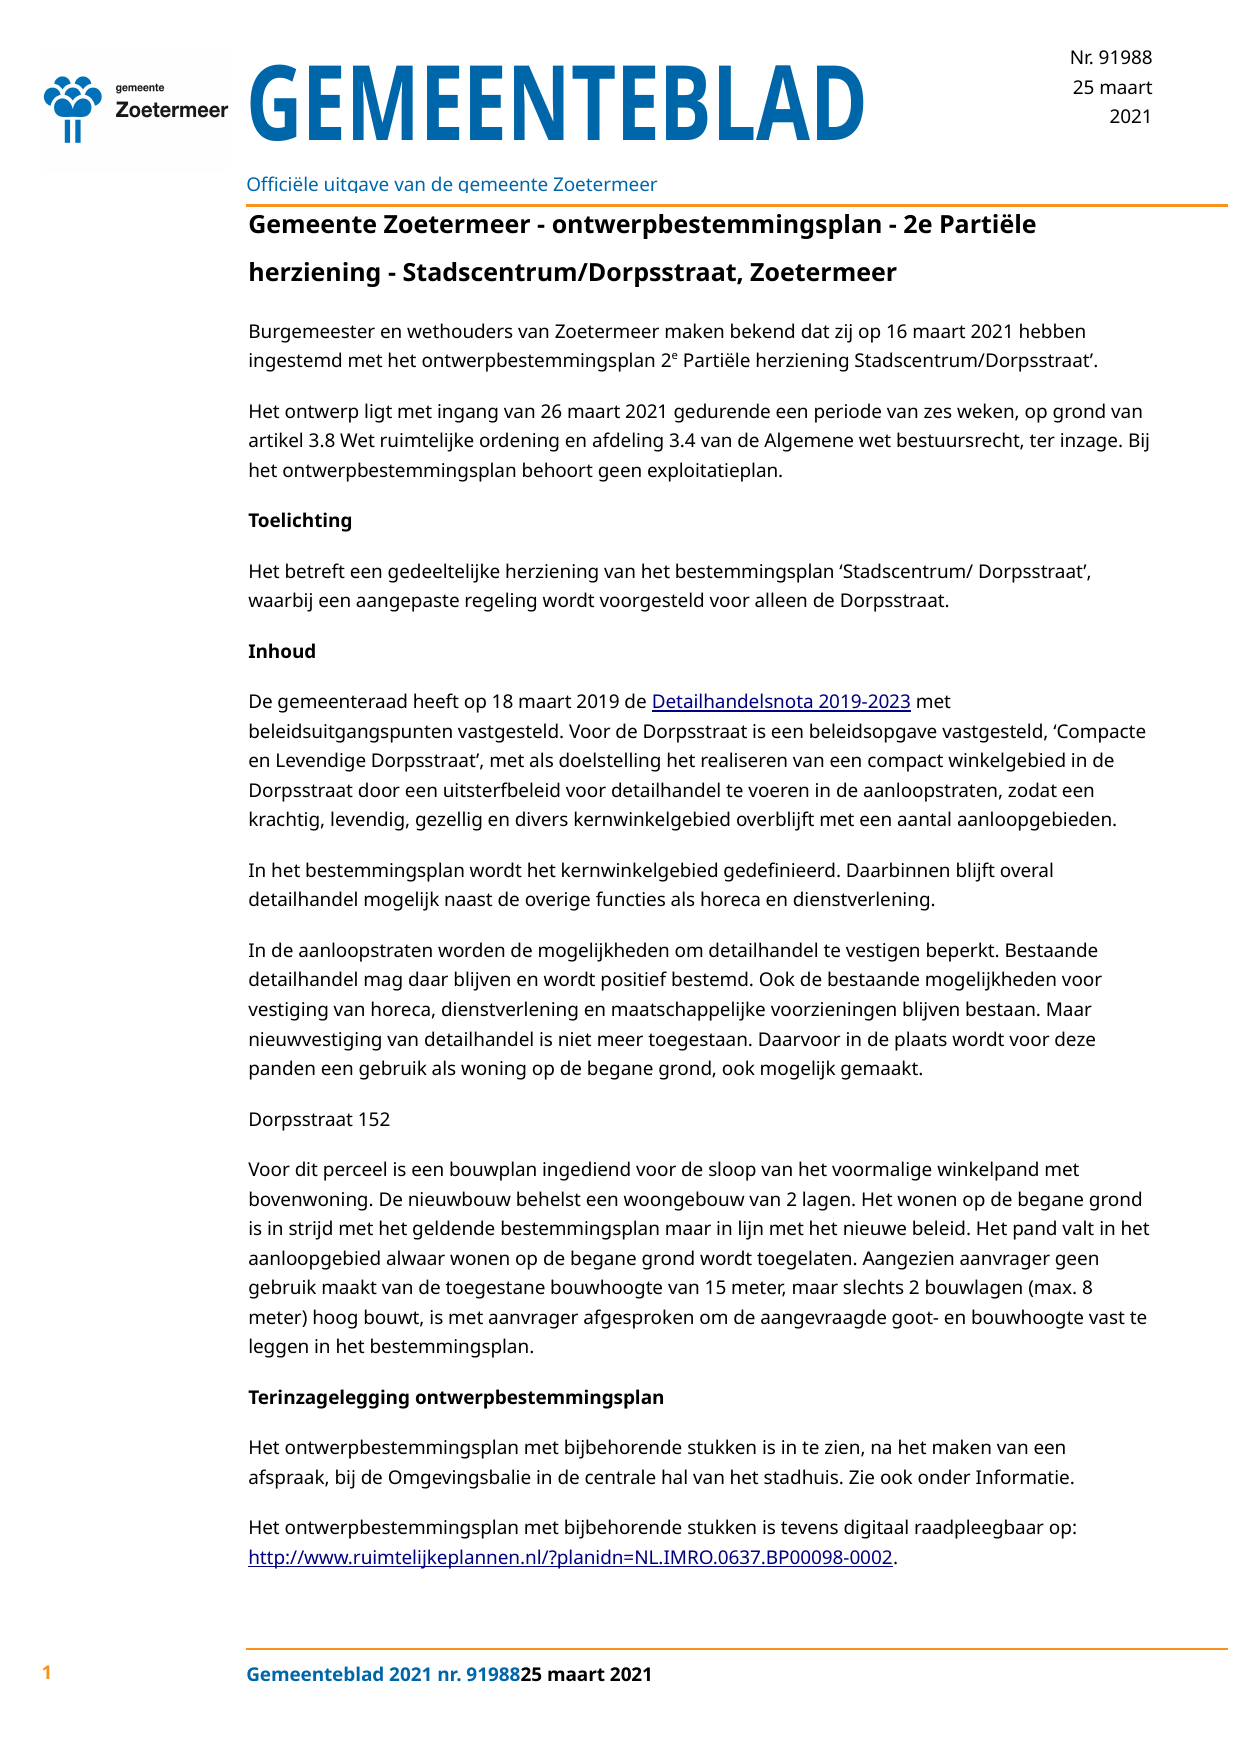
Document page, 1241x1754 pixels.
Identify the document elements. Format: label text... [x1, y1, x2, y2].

text Gemeente Zoetermeer - ontwerpbestemmingsplan - 2e Partiële herziening - Stadscentrum/Dorpsstraat, Zoetermeer [248, 207, 1152, 288]
text Het ontwerpbestemmingsplan met bijbehorende stukken is in te zien, na het maken van een afspraak, bij de Omgevingsbalie in de centrale hal van het stadhuis. Zie ook onder Informatie. [248, 1434, 1152, 1490]
text In de aanloopstraten worden de mogelijkheden om detailhandel te vestigen beperkt. Bestaande detailhandel mag daar blijven en wordt positief bestemd. Ook de bestaande mogelijkheden voor vestiging van horeca, dienstverlening en maatschappelijke voorzieningen blijven bestaan. Maar nieuwvestiging van detailhandel is niet meer toegestaan. Daarvoor in de plaats wordt voor deze panden een gebruik als woning op de begane grond, ook mogelijk gemaakt. [248, 937, 1152, 1081]
picture [41, 47, 231, 172]
text Inhoud [248, 638, 1152, 664]
text Voor dit perceel is een bouwplan ingediend voor de sloop van het voormalige winkelpand met bovenwoning. De nieuwbouw behelst een woongebouw van 2 lagen. Het wonen op de begane grond is in strijd met het geldende bestemmingsplan maar in lijn met het nieuwe beleid. Het pand valt in het aanloopgebied alwaar wonen op de begane grond wordt toegelaten. Aangezien aanvrager geen gebruik maakt van de toegestane bouwhoogte van 15 meter, maar slechts 2 bouwlagen (max. 8 meter) hoog bouwt, is met aanvrager afgesproken om de aangevraagde goot- en bouwhoogte vast te leggen in het bestemmingsplan. [248, 1156, 1152, 1359]
text Het ontwerp ligt met ingang van 26 maart 2021 gedurende een periode van zes weken, op grond van artikel 3.8 Wet ruimtelijke ordening en afdeling 3.4 van de Algemene wet bestuursrecht, ter inzage. Bij het ontwerpbestemmingsplan behoort geen exploitatieplan. [248, 398, 1152, 483]
text Burgemeester en wethouders van Zoetermeer maken bekend dat zij op 16 maart 2021 hebben ingestemd met het ontwerpbestemmingsplan 2e Partiële herziening Stadscentrum/Dorpsstraat’. [248, 318, 1152, 373]
text In het bestemmingsplan wordt het kernwinkelgebied gedefinieerd. Daarbinnen blijft overal detailhandel mogelijk naast de overige functies als horeca en dienstverlening. [248, 857, 1152, 912]
text Het betreft een gedeeltelijke herziening van het bestemmingsplan ‘Stadscentrum/ Dorpsstraat’, waarbij een aangepaste regeling wordt voorgesteld voor alleen de Dorpsstraat. [248, 558, 1152, 613]
text Terinzagelegging ontwerpbestemmingsplan [248, 1384, 1152, 1410]
text Toelichting [248, 507, 1152, 533]
text Dorpsstraat 152 [248, 1106, 1152, 1132]
text Het ontwerpbestemmingsplan met bijbehorende stukken is tevens digitaal raadpleegbaar op: http://www.ruimtelijkeplannen.nl/?planidn=NL.IMRO.0637.BP00098-0002. [248, 1514, 1152, 1570]
text De gemeenteraad heeft op 18 maart 2019 de Detailhandelsnota 2019-2023 met beleidsuitgangspunten vastgesteld. Voor de Dorpsstraat is een beleidsopgave vastgesteld, ‘Compacte en Levendige Dorpsstraat’, met als doelstelling het realiseren van een compact winkelgebied in de Dorpsstraat door een uitsterfbeleid voor detailhandel te voeren in de aanloopstraten, zodat een krachtig, levendig, gezellig en divers kernwinkelgebied overblijft met een aantal aanloopgebieden. [248, 688, 1152, 832]
